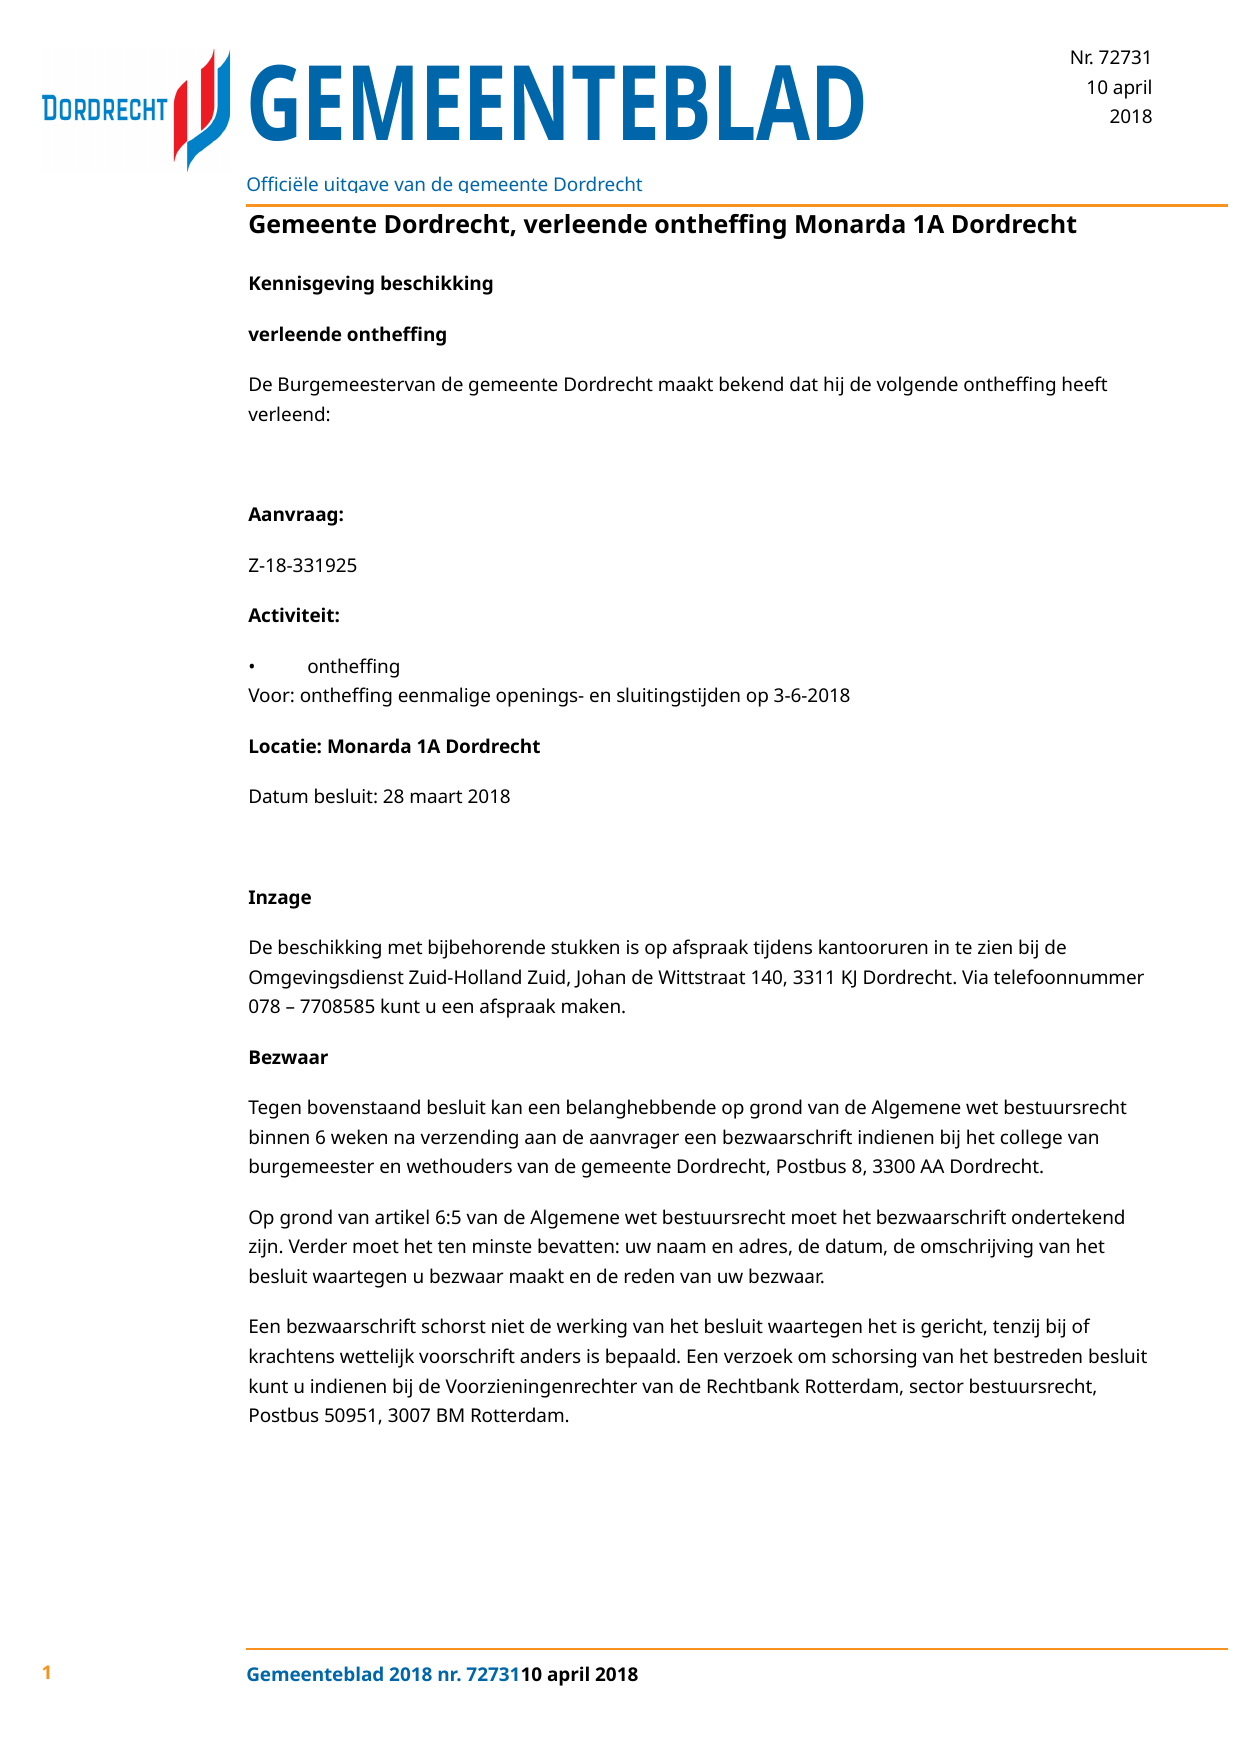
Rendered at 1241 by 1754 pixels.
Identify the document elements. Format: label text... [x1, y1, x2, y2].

text Activiteit: [248, 602, 1152, 628]
text Tegen bovenstaand besluit kan een belanghebbende op grond van de Algemene wet bestuursrecht binnen 6 weken na verzending aan de aanvrager een bezwaarschrift indienen bij het college van burgemeester en wethouders van de gemeente Dordrecht, Postbus 8, 3300 AA Dordrecht. [248, 1094, 1152, 1179]
text Op grond van artikel 6:5 van de Algemene wet bestuursrecht moet het bezwaarschrift ondertekend zijn. Verder moet het ten minste bevatten: uw naam en adres, de datum, de omschrijving van het besluit waartegen u bezwaar maakt en de reden van uw bezwaar. [248, 1204, 1152, 1289]
text Gemeente Dordrecht, verleende ontheffing Monarda 1A Dordrecht [248, 207, 1152, 241]
list ontheffing [248, 653, 1152, 678]
text De beschikking met bijbehorende stukken is op afspraak tijdens kantooruren in te zien bij de Omgevingsdienst Zuid-Holland Zuid, Johan de Wittstraat 140, 3311 KJ Dordrecht. Via telefoonnummer 078 – 7708585 kunt u een afspraak maken. [248, 934, 1152, 1019]
text Z-18-331925 [248, 552, 1152, 578]
text Locatie: Monarda 1A Dordrecht [248, 733, 1152, 758]
text Een bezwaarschrift schorst niet de werking van het besluit waartegen het is gericht, tenzij bij of krachtens wettelijk voorschrift anders is bepaald. Een verzoek om schorsing van het bestreden besluit kunt u indienen bij de Voorzieningenrechter van de Rechtbank Rotterdam, sector bestuursrecht, Postbus 50951, 3007 BM Rotterdam. [248, 1314, 1152, 1428]
text Kennisgeving beschikking [248, 270, 1152, 296]
text Aanvraag: [248, 502, 1152, 527]
text Inzage [248, 884, 1152, 910]
text Datum besluit: 28 maart 2018 [248, 783, 1152, 809]
text Bezwaar [248, 1044, 1152, 1070]
text verleende ontheffing [248, 321, 1152, 346]
text De Burgemeestervan de gemeente Dordrecht maakt bekend dat hij de volgende ontheffing heeft verleend: [248, 371, 1152, 426]
picture [41, 47, 231, 172]
text Voor: ontheffing eenmalige openings- en sluitingstijden op 3-6-2018 [248, 682, 1152, 708]
